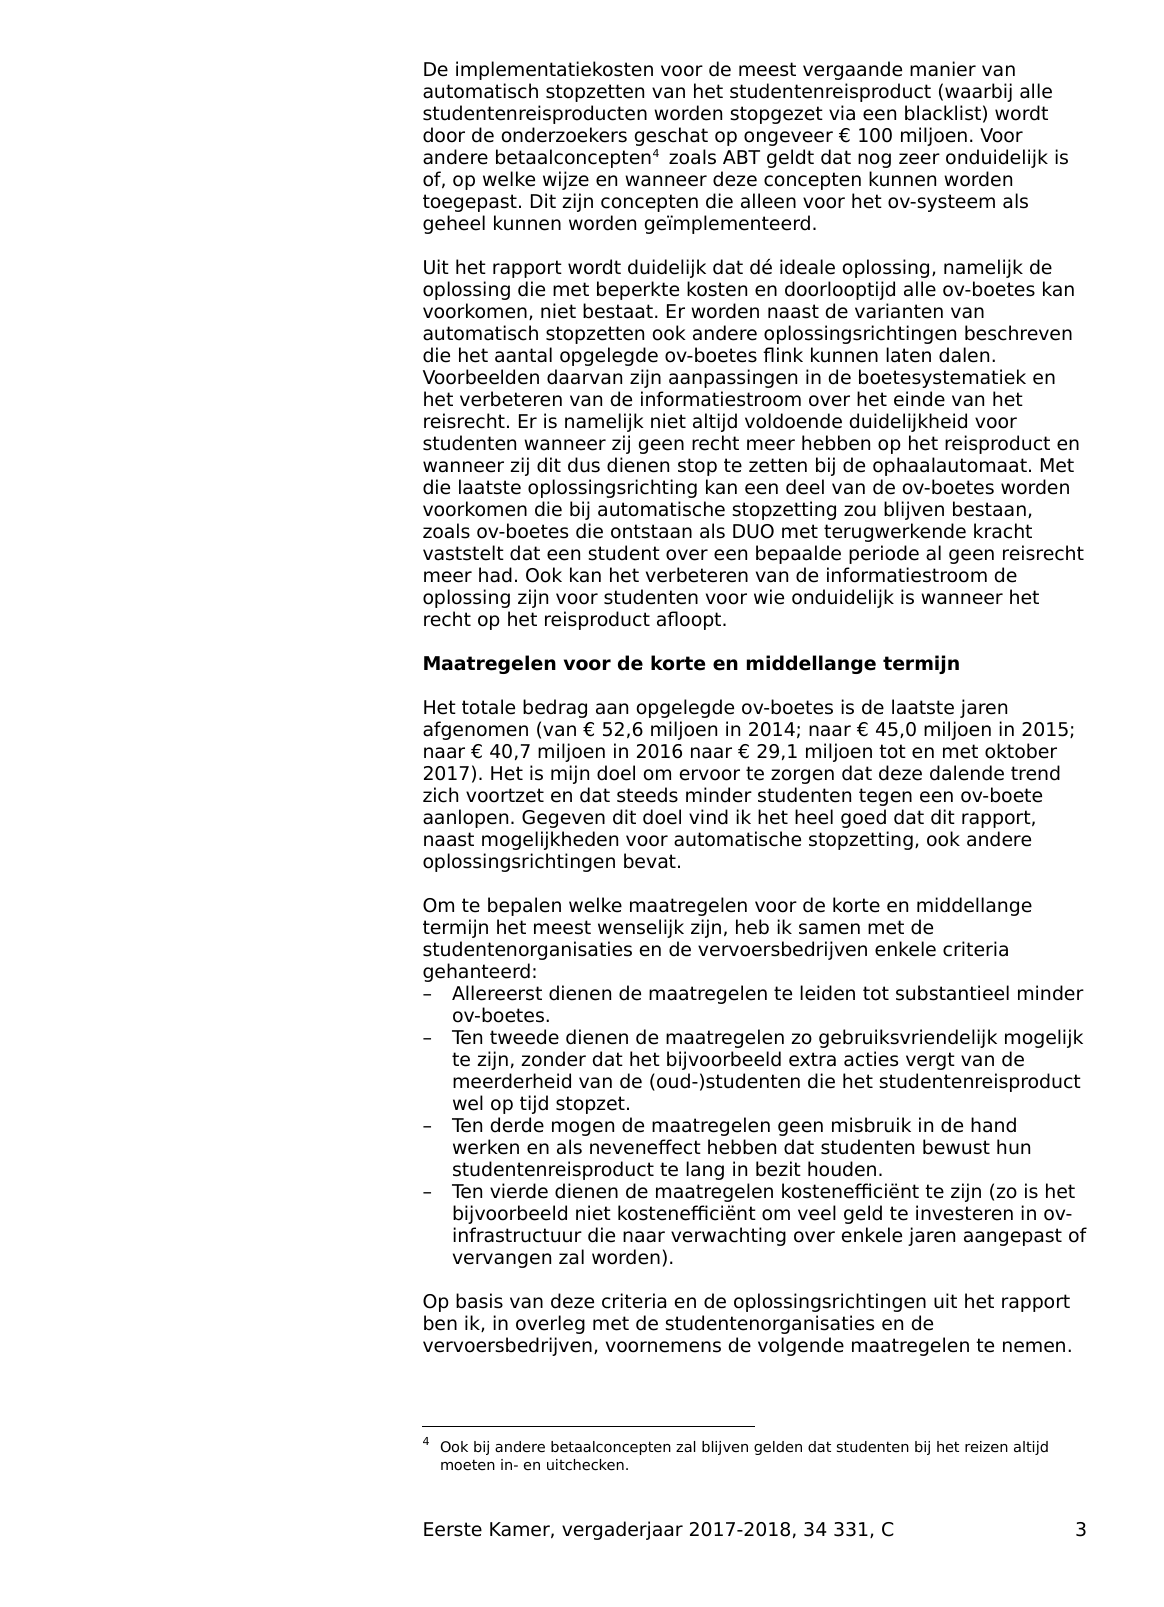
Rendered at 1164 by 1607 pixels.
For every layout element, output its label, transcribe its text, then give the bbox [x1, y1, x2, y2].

text – Allereerst dienen de maatregelen te leiden tot substantieel minder ov-boetes. [422, 983, 1087, 1027]
text – Ten vierde dienen de maatregelen kostenefficiënt te zijn (zo is het bijvoorbeeld niet kostenefficiënt om veel geld te investeren in ov-infrastructuur die naar verwachting over enkele jaren aangepast of vervangen zal worden). [422, 1181, 1087, 1269]
text – Ten derde mogen de maatregelen geen misbruik in de hand werken en als neveneffect hebben dat studenten bewust hun studentenreisproduct te lang in bezit houden. [422, 1115, 1087, 1181]
text Om te bepalen welke maatregelen voor de korte en middellange termijn het meest wenselijk zijn, heb ik samen met de studentenorganisaties en de vervoersbedrijven enkele criteria gehanteerd: [422, 895, 1087, 983]
text Het totale bedrag aan opgelegde ov-boetes is de laatste jaren afgenomen (van € 52,6 miljoen in 2014; naar € 45,0 miljoen in 2015; naar € 40,7 miljoen in 2016 naar € 29,1 miljoen tot en met oktober 2017). Het is mijn doel om ervoor te zorgen dat deze dalende trend zich voortzet en dat steeds minder studenten tegen een ov-boete aanlopen. Gegeven dit doel vind ik het heel goed dat dit rapport, naast mogelijkheden voor automatische stopzetting, ook andere oplossingsrichtingen bevat. [422, 697, 1087, 873]
subtitle Maatregelen voor de korte en middellange termijn [422, 653, 1087, 675]
text – Ten tweede dienen de maatregelen zo gebruiksvriendelijk mogelijk te zijn, zonder dat het bijvoorbeeld extra acties vergt van de meerderheid van de (oud-)studenten die het studentenreisproduct wel op tijd stopzet. [422, 1027, 1087, 1115]
text Uit het rapport wordt duidelijk dat dé ideale oplossing, namelijk de oplossing die met beperkte kosten en doorlooptijd alle ov-boetes kan voorkomen, niet bestaat. Er worden naast de varianten van automatisch stopzetten ook andere oplossingsrichtingen beschreven die het aantal opgelegde ov-boetes flink kunnen laten dalen. Voorbeelden daarvan zijn aanpassingen in de boetesystematiek en het verbeteren van de informatiestroom over het einde van het reisrecht. Er is namelijk niet altijd voldoende duidelijkheid voor studenten wanneer zij geen recht meer hebben op het reisproduct en wanneer zij dit dus dienen stop te zetten bij de ophaalautomaat. Met die laatste oplossingsrichting kan een deel van de ov-boetes worden voorkomen die bij automatische stopzetting zou blijven bestaan, zoals ov-boetes die ontstaan als DUO met terugwerkende kracht vaststelt dat een student over een bepaalde periode al geen reisrecht meer had. Ook kan het verbeteren van de informatiestroom de oplossing zijn voor studenten voor wie onduidelijk is wanneer het recht op het reisproduct afloopt. [422, 257, 1087, 631]
text De implementatiekosten voor de meest vergaande manier van automatisch stopzetten van het studentenreisproduct (waarbij alle studentenreisproducten worden stopgezet via een blacklist) wordt door de onderzoekers geschat op ongeveer € 100 miljoen. Voor andere betaalconcepten zoals ABT geldt dat nog zeer onduidelijk is of, op welke wijze en wanneer deze concepten kunnen worden toegepast. Dit zijn concepten die alleen voor het ov-systeem als geheel kunnen worden geïmplementeerd. [422, 59, 1087, 235]
text Ook bij andere betaalconcepten zal blijven gelden dat studenten bij het reizen altijd moeten in- en uitchecken. [422, 1435, 1087, 1474]
text Op basis van deze criteria en de oplossingsrichtingen uit het rapport ben ik, in overleg met de studentenorganisaties en de vervoersbedrijven, voornemens de volgende maatregelen te nemen. [422, 1291, 1087, 1357]
